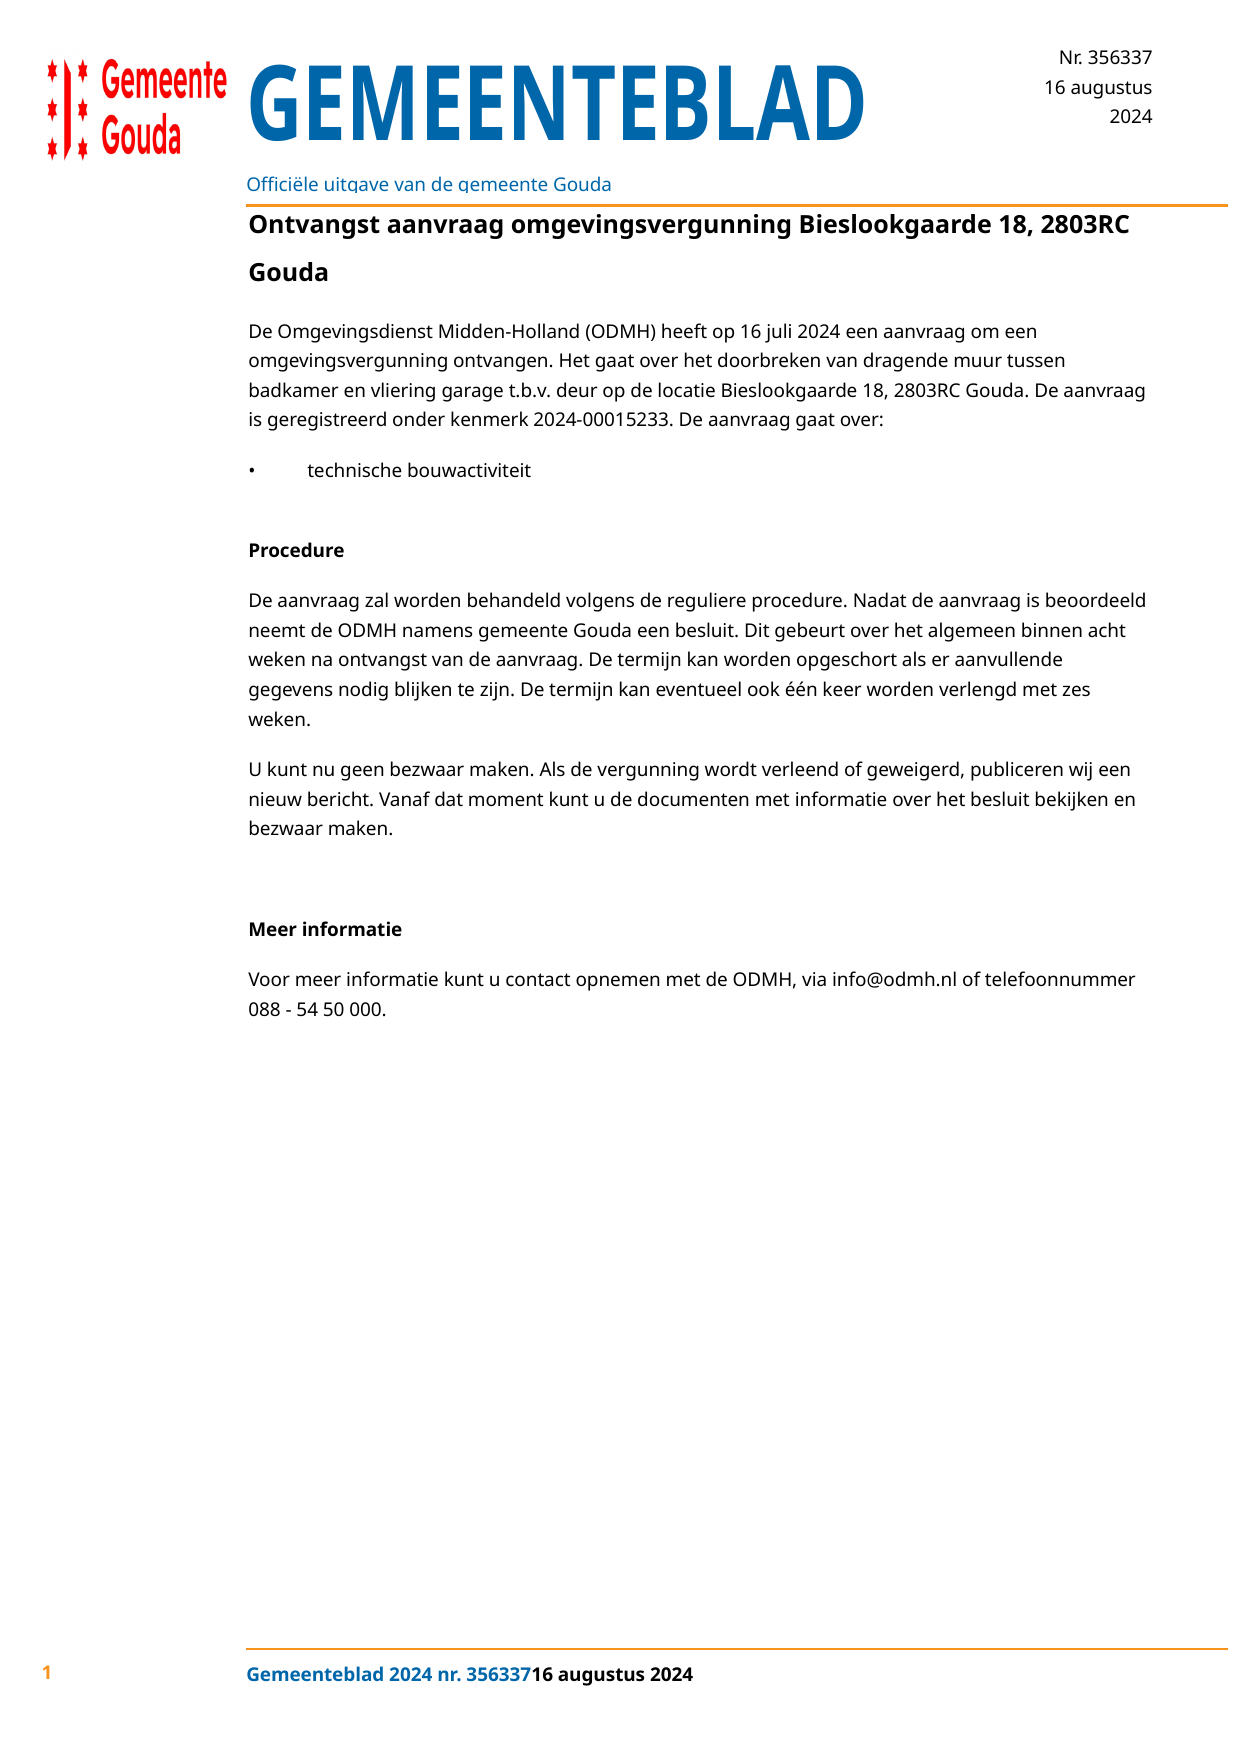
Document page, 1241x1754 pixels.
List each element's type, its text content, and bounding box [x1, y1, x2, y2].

text Meer informatie [248, 916, 1152, 942]
list technische bouwactiviteit [248, 457, 1152, 483]
text Ontvangst aanvraag omgevingsvergunning Bieslookgaarde 18, 2803RC Gouda [248, 207, 1152, 288]
text Procedure [248, 537, 1152, 563]
text De Omgevingsdienst Midden-Holland (ODMH) heeft op 16 juli 2024 een aanvraag om een omgevingsvergunning ontvangen. Het gaat over het doorbreken van dragende muur tussen badkamer en vliering garage t.b.v. deur op de locatie Bieslookgaarde 18, 2803RC Gouda. De aanvraag is geregistreerd onder kenmerk 2024-00015233. De aanvraag gaat over: [248, 318, 1152, 432]
picture [41, 47, 231, 172]
text Voor meer informatie kunt u contact opnemen met de ODMH, via info@odmh.nl of telefoonnummer 088 - 54 50 000. [248, 967, 1152, 1022]
text De aanvraag zal worden behandeld volgens de reguliere procedure. Nadat de aanvraag is beoordeeld neemt de ODMH namens gemeente Gouda een besluit. Dit gebeurt over het algemeen binnen acht weken na ontvangst van de aanvraag. De termijn kan worden opgeschort als er aanvullende gegevens nodig blijken te zijn. De termijn kan eventueel ook één keer worden verlengd met zes weken. [248, 587, 1152, 732]
text U kunt nu geen bezwaar maken. Als de vergunning wordt verleend of geweigerd, publiceren wij een nieuw bericht. Vanaf dat moment kunt u de documenten met informatie over het besluit bekijken en bezwaar maken. [248, 756, 1152, 841]
